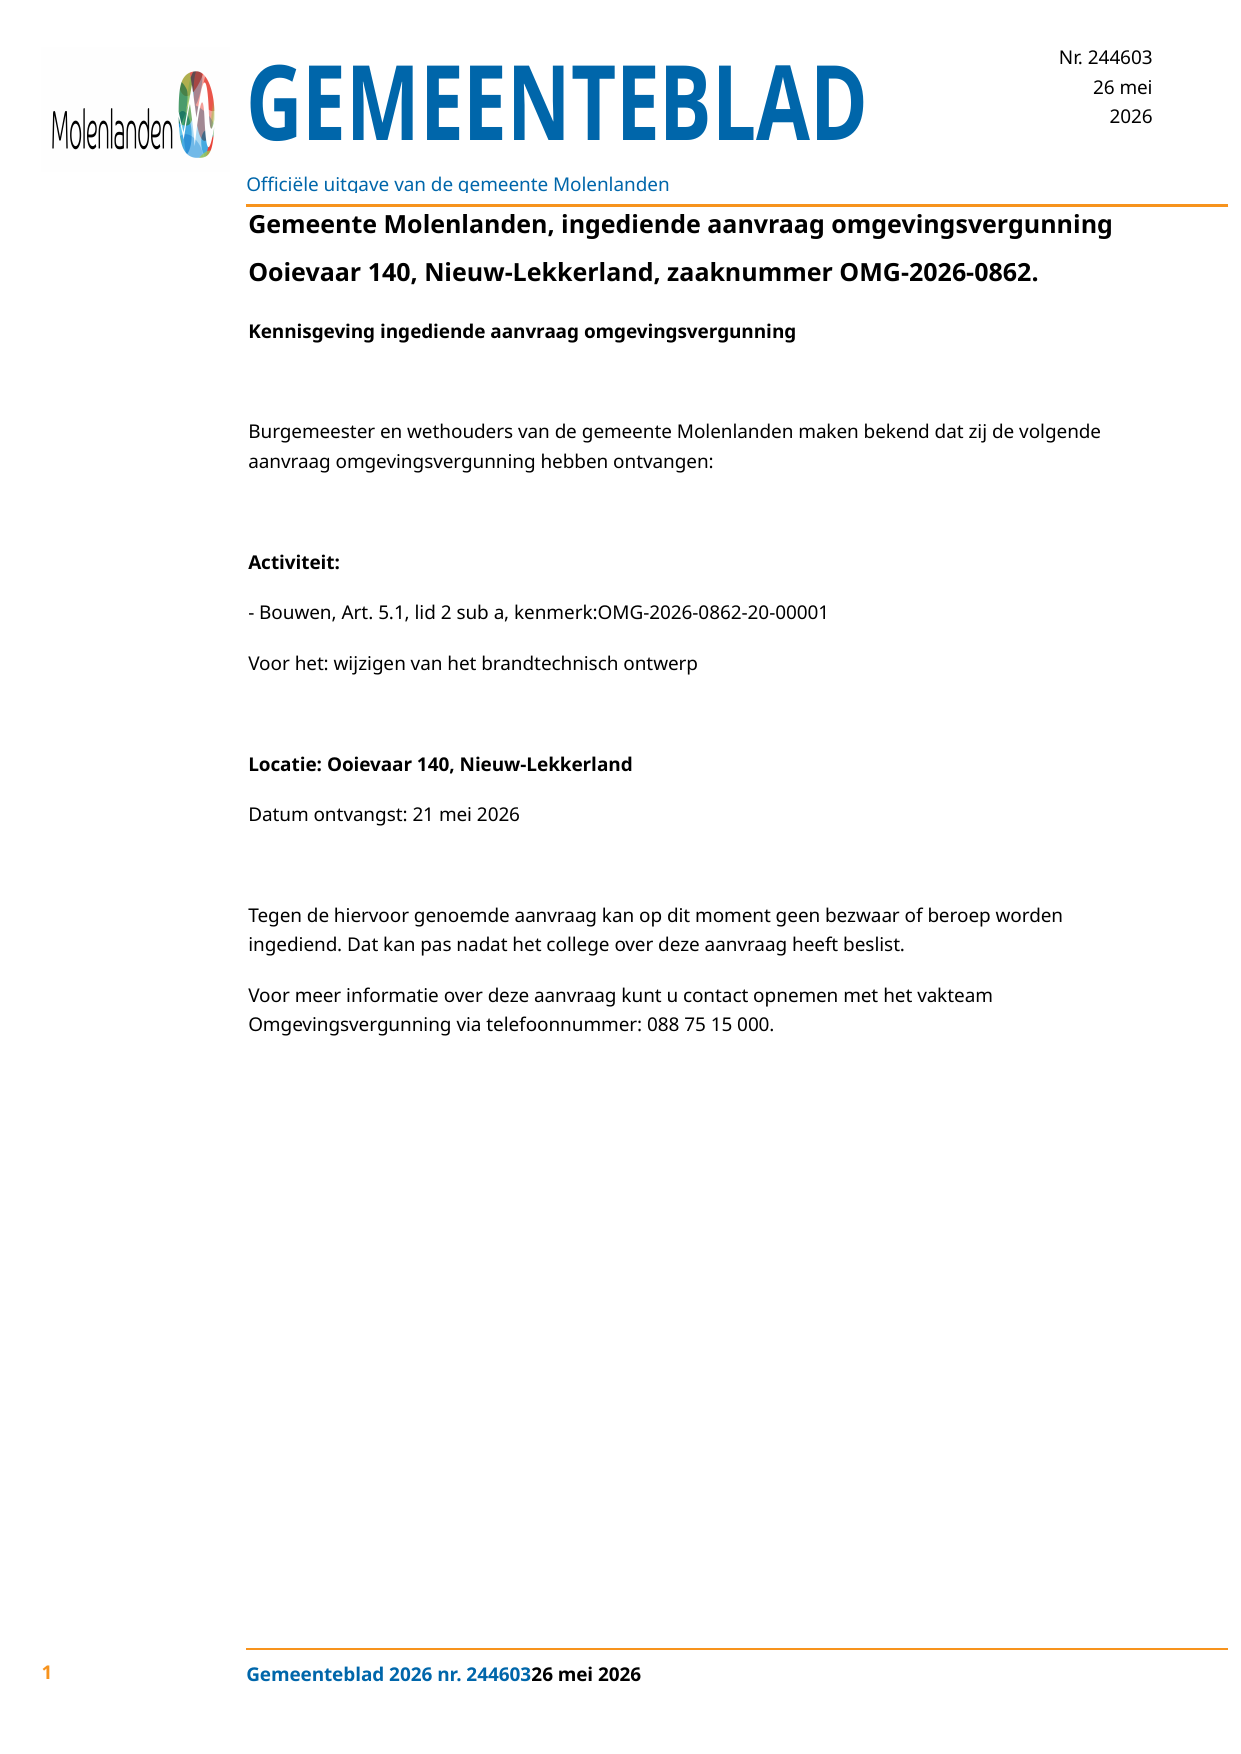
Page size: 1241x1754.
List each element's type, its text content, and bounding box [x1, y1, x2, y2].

text Locatie: Ooievaar 140, Nieuw-Lekkerland [248, 751, 1152, 777]
text Gemeente Molenlanden, ingediende aanvraag omgevingsvergunning Ooievaar 140, Nieuw-Lekkerland, zaaknummer OMG-2026-0862. [248, 207, 1152, 288]
text Voor meer informatie over deze aanvraag kunt u contact opnemen met het vakteam Omgevingsvergunning via telefoonnummer: 088 75 15 000. [248, 982, 1152, 1037]
text - Bouwen, Art. 5.1, lid 2 sub a, kenmerk:OMG-2026-0862-20-00001 [248, 599, 1152, 625]
text Burgemeester en wethouders van de gemeente Molenlanden maken bekend dat zij de volgende aanvraag omgevingsvergunning hebben ontvangen: [248, 419, 1152, 474]
text Activiteit: [248, 549, 1152, 575]
picture [41, 47, 231, 172]
text Tegen de hiervoor genoemde aanvraag kan op dit moment geen bezwaar of beroep worden ingediend. Dat kan pas nadat het college over deze aanvraag heeft beslist. [248, 902, 1152, 957]
text Voor het: wijzigen van het brandtechnisch ontwerp [248, 650, 1152, 676]
text Datum ontvangst: 21 mei 2026 [248, 801, 1152, 827]
text Kennisgeving ingediende aanvraag omgevingsvergunning [248, 318, 1152, 344]
